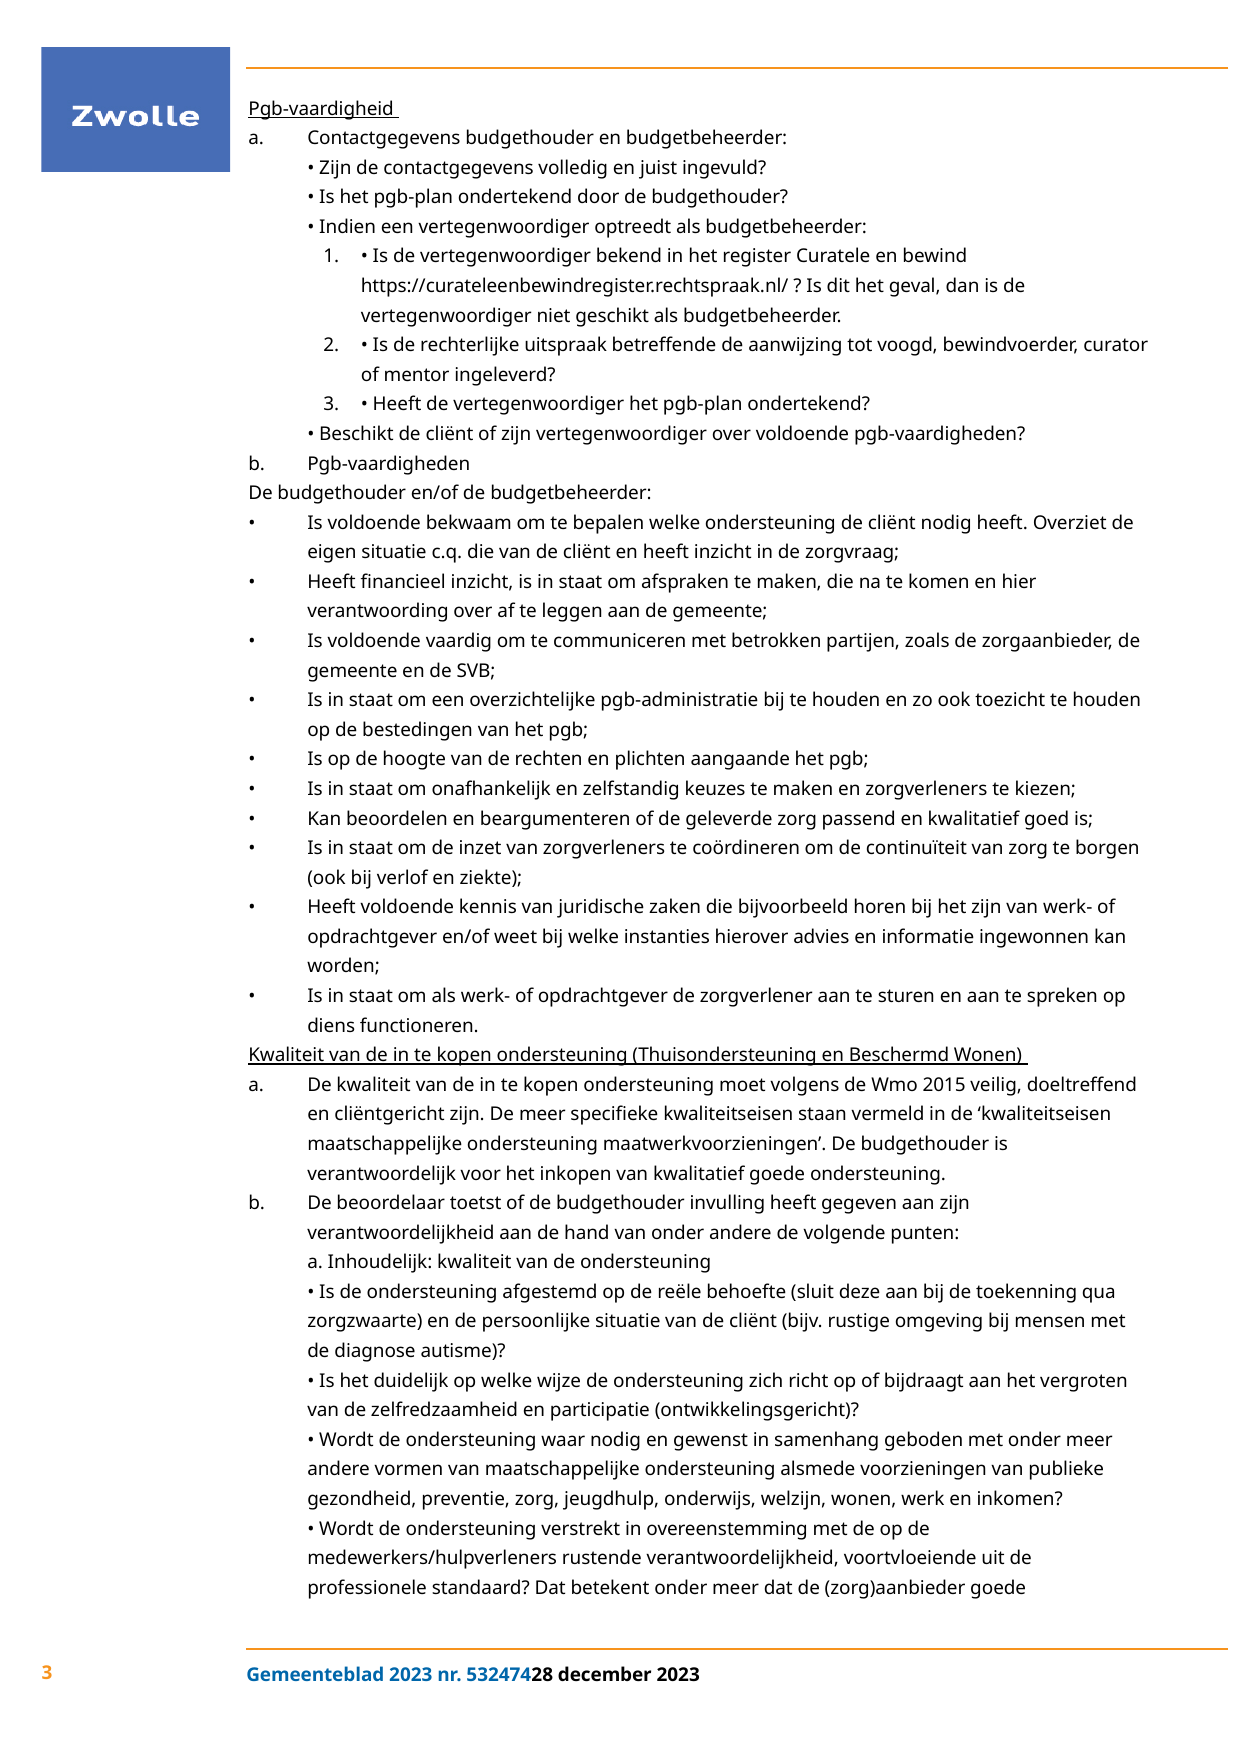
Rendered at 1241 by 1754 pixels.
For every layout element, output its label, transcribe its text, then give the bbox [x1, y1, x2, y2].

list • Is de rechterlijke uitspraak betreffende de aanwijzing tot voogd, bewindvoerder, curator of mentor ingeleverd? [323, 331, 1152, 387]
list • Wordt de ondersteuning waar nodig en gewenst in samenhang geboden met onder meer andere vormen van maatschappelijke ondersteuning alsmede voorzieningen van publieke gezondheid, preventie, zorg, jeugdhulp, onderwijs, welzijn, wonen, werk en inkomen? [248, 1426, 1152, 1511]
list • Heeft de vertegenwoordiger het pgb-plan ondertekend? [323, 391, 1152, 416]
list Is in staat om als werk- of opdrachtgever de zorgverlener aan te sturen en aan te spreken op diens functioneren. [248, 982, 1152, 1038]
list De kwaliteit van de in te kopen ondersteuning moet volgens de Wmo 2015 veilig, doeltreffend en cliëntgericht zijn. De meer specifieke kwaliteitseisen staan vermeld in de ‘kwaliteitseisen maatschappelijke ondersteuning maatwerkvoorzieningen’. De budgethouder is verantwoordelijk voor het inkopen van kwalitatief goede ondersteuning. [248, 1071, 1152, 1186]
list • Is het duidelijk op welke wijze de ondersteuning zich richt op of bijdraagt aan het vergroten van de zelfredzaamheid en participatie (ontwikkelingsgericht)? [248, 1367, 1152, 1422]
list Is voldoende bekwaam om te bepalen welke ondersteuning de cliënt nodig heeft. Overziet de eigen situatie c.q. die van de cliënt en heeft inzicht in de zorgvraag; [248, 509, 1152, 564]
text Pgb-vaardigheid [248, 95, 1152, 121]
list Is in staat om een overzichtelijke pgb-administratie bij te houden en zo ook toezicht te houden op de bestedingen van het pgb; [248, 686, 1152, 742]
list Contactgegevens budgethouder en budgetbeheerder: [248, 124, 1152, 150]
list • Is de ondersteuning afgestemd op de reële behoefte (sluit deze aan bij de toekenning qua zorgzwaarte) en de persoonlijke situatie van de cliënt (bijv. rustige omgeving bij mensen met de diagnose autisme)? [248, 1278, 1152, 1363]
list • Wordt de ondersteuning verstrekt in overeenstemming met de op de medewerkers/hulpverleners rustende verantwoordelijkheid, voortvloeiende uit de professionele standaard? Dat betekent onder meer dat de (zorg)aanbieder goede [248, 1515, 1152, 1600]
list • Is de vertegenwoordiger bekend in het register Curatele en bewind https://curateleenbewindregister.rechtspraak.nl/ ? Is dit het geval, dan is de vertegenwoordiger niet geschikt als budgetbeheerder. [323, 243, 1152, 328]
list De beoordelaar toetst of de budgethouder invulling heeft gegeven aan zijn verantwoordelijkheid aan de hand van onder andere de volgende punten: [248, 1189, 1152, 1245]
text De budgethouder en/of de budgetbeheerder: [248, 479, 1152, 505]
list Is in staat om onafhankelijk en zelfstandig keuzes te maken en zorgverleners te kiezen; [248, 775, 1152, 801]
list Is voldoende vaardig om te communiceren met betrokken partijen, zoals de zorgaanbieder, de gemeente en de SVB; [248, 627, 1152, 683]
list • Beschikt de cliënt of zijn vertegenwoordiger over voldoende pgb-vaardigheden? [248, 420, 1152, 446]
list • Zijn de contactgegevens volledig en juist ingevuld? [248, 154, 1152, 180]
list Kan beoordelen en beargumenteren of de geleverde zorg passend en kwalitatief goed is; [248, 805, 1152, 831]
text Kwaliteit van de in te kopen ondersteuning (Thuisondersteuning en Beschermd Wonen) [248, 1041, 1152, 1067]
list Is in staat om de inzet van zorgverleners te coördineren om de continuïteit van zorg te borgen (ook bij verlof en ziekte); [248, 834, 1152, 890]
list a. Inhoudelijk: kwaliteit van de ondersteuning [248, 1248, 1152, 1274]
list • Indien een vertegenwoordiger optreedt als budgetbeheerder: [248, 213, 1152, 239]
picture [41, 47, 231, 172]
list Heeft voldoende kennis van juridische zaken die bijvoorbeeld horen bij het zijn van werk- of opdrachtgever en/of weet bij welke instanties hierover advies en informatie ingewonnen kan worden; [248, 893, 1152, 978]
list Is op de hoogte van de rechten en plichten aangaande het pgb; [248, 746, 1152, 771]
list • Is het pgb-plan ondertekend door de budgethouder? [248, 183, 1152, 209]
list Pgb-vaardigheden [248, 450, 1152, 476]
list Heeft financieel inzicht, is in staat om afspraken te maken, die na te komen en hier verantwoording over af te leggen aan de gemeente; [248, 568, 1152, 623]
